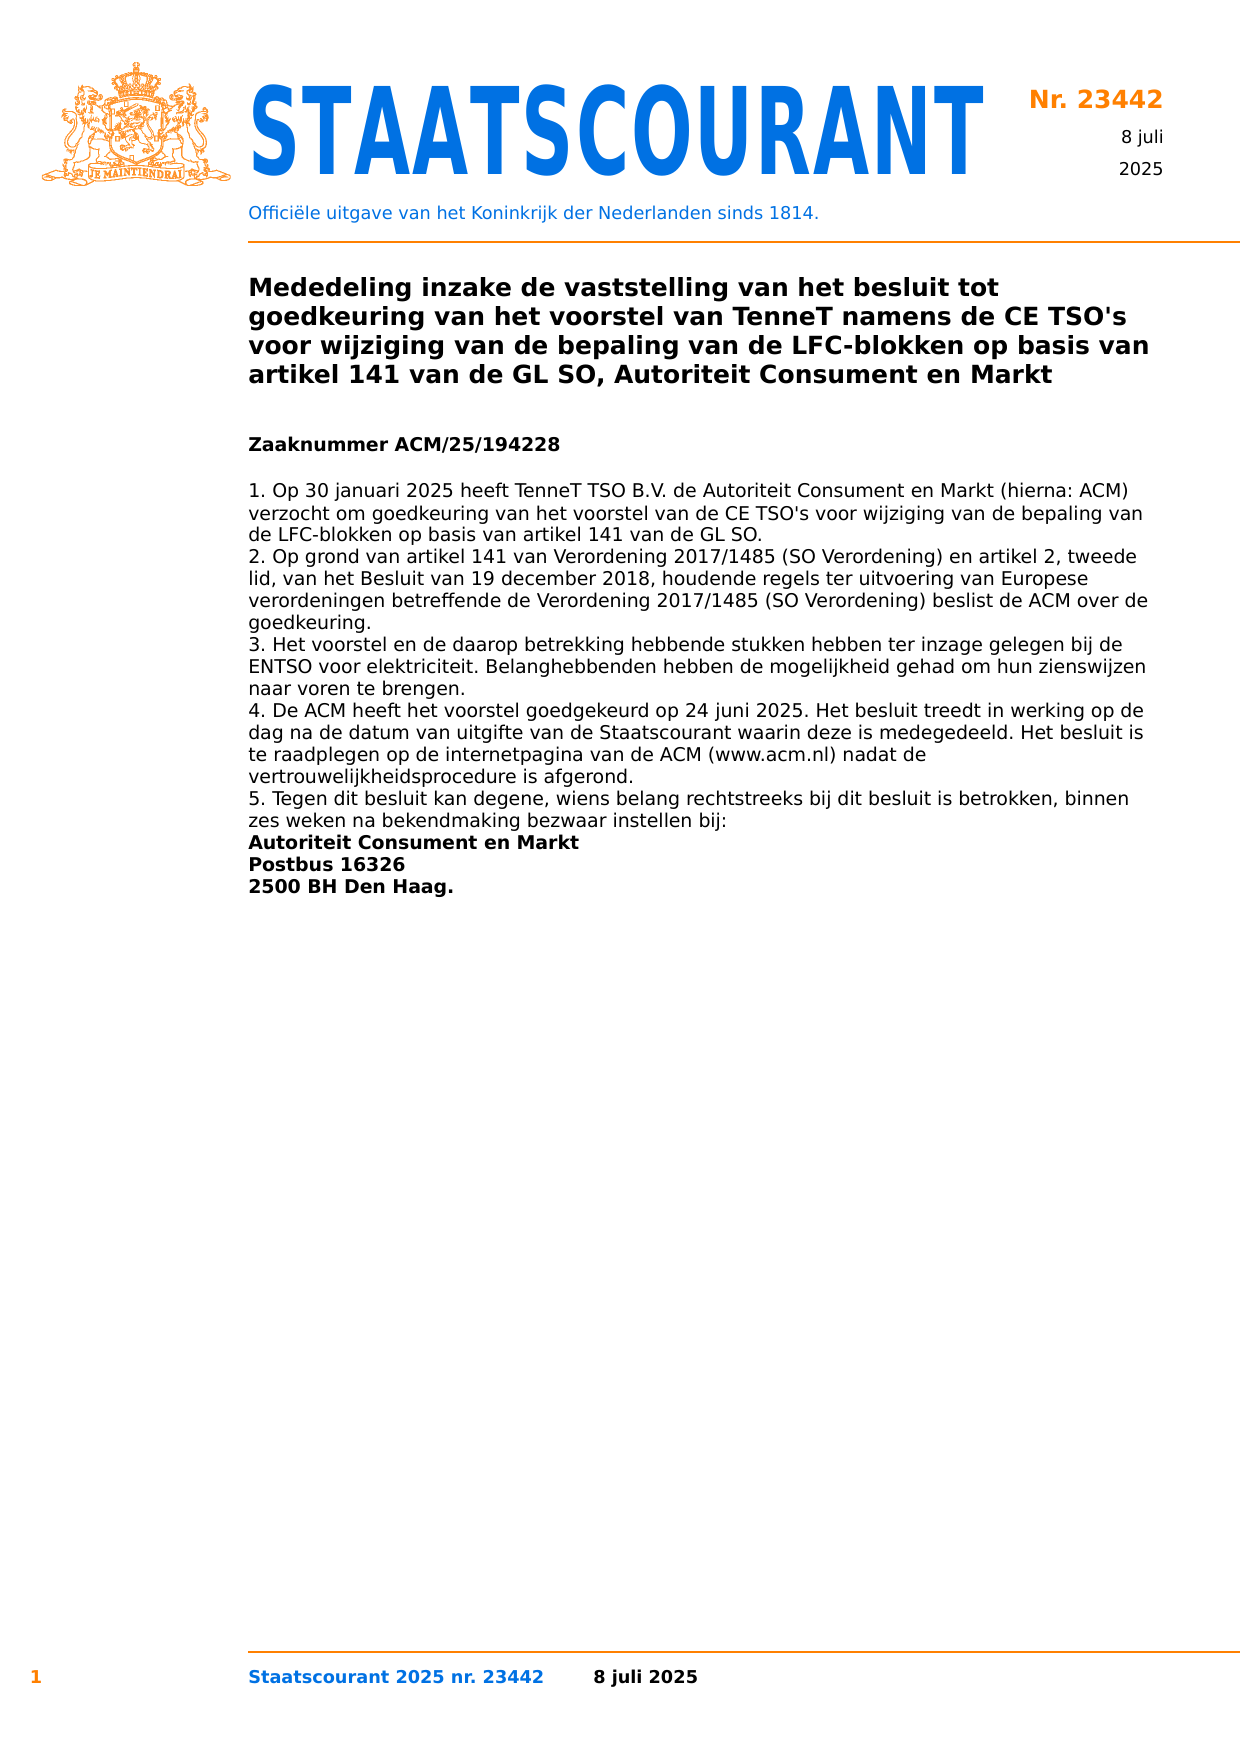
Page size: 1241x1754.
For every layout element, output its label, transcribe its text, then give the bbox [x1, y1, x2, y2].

text 5. Tegen dit besluit kan degene, wiens belang rechtstreeks bij dit besluit is betrokken, binnen zes weken na bekendmaking bezwaar instellen bij: [248, 788, 1163, 832]
table_header [25, 62, 248, 241]
table_header STAATSCOURANT [248, 62, 998, 203]
text Autoriteit Consument en Markt [248, 832, 1163, 854]
table_cell 2025 [998, 153, 1240, 203]
table_header Nr. 23442 [998, 62, 1240, 121]
subtitle Zaaknummer ACM/25/194228 [248, 433, 1163, 455]
picture [41, 62, 231, 186]
table_cell 8 juli [998, 121, 1240, 153]
table_cell Officiële uitgave van het Koninkrijk der Nederlanden sinds 1814. [248, 203, 1240, 241]
text Postbus 16326 [248, 854, 1163, 876]
subtitle Mededeling inzake de vaststelling van het besluit tot goedkeuring van het voorstel van TenneT namens de CE TSO's voor wijziging van de bepaling van de LFC-blokken op basis van artikel 141 van de GL SO, Autoriteit Consument en Markt [248, 273, 1163, 390]
text 2500 BH Den Haag. [248, 876, 1163, 898]
text 1. Op 30 januari 2025 heeft TenneT TSO B.V. de Autoriteit Consument en Markt (hierna: ACM) verzocht om goedkeuring van het voorstel van de CE TSO's voor wijziging van de bepaling van de LFC-blokken op basis van artikel 141 van de GL SO. [248, 480, 1163, 546]
text 2. Op grond van artikel 141 van Verordening 2017/1485 (SO Verordening) en artikel 2, tweede lid, van het Besluit van 19 december 2018, houdende regels ter uitvoering van Europese verordeningen betreffende de Verordening 2017/1485 (SO Verordening) beslist de ACM over de goedkeuring. [248, 546, 1163, 634]
text 4. De ACM heeft het voorstel goedgekeurd op 24 juni 2025. Het besluit treedt in werking op de dag na de datum van uitgifte van de Staatscourant waarin deze is medegedeeld. Het besluit is te raadplegen op de internetpagina van de ACM (www.acm.nl) nadat de vertrouwelijkheidsprocedure is afgerond. [248, 700, 1163, 788]
text 3. Het voorstel en de daarop betrekking hebbende stukken hebben ter inzage gelegen bij de ENTSO voor elektriciteit. Belanghebbenden hebben de mogelijkheid gehad om hun zienswijzen naar voren te brengen. [248, 634, 1163, 700]
